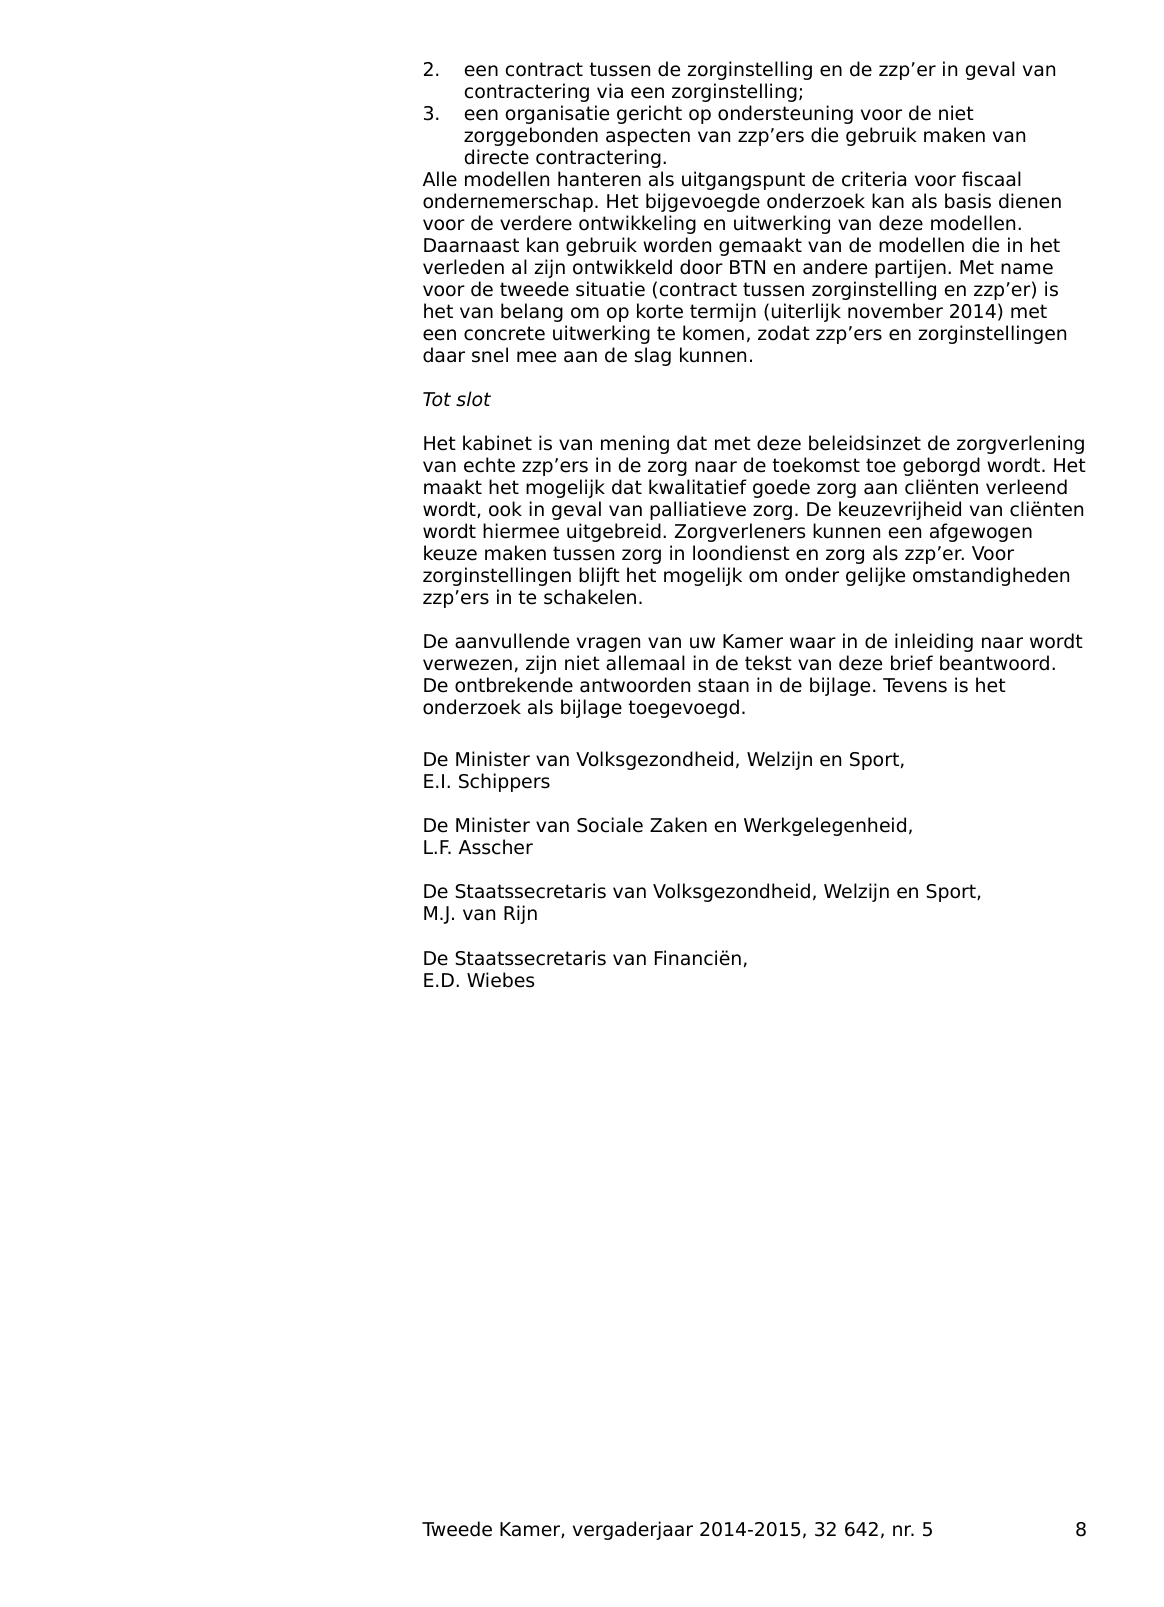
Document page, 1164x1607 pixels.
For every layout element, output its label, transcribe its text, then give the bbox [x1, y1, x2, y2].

text De Minister van Sociale Zaken en Werkgelegenheid, L.F. Asscher [422, 815, 1087, 859]
text De Staatssecretaris van Volksgezondheid, Welzijn en Sport, M.J. van Rijn [422, 881, 1087, 925]
text De Staatssecretaris van Financiën, E.D. Wiebes [422, 947, 1087, 991]
text 2. een contract tussen de zorginstelling en de zzp’er in geval van contractering via een zorginstelling; [422, 59, 1087, 103]
text 3. een organisatie gericht op ondersteuning voor de niet zorggebonden aspecten van zzp’ers die gebruik maken van directe contractering. [422, 103, 1087, 169]
text De aanvullende vragen van uw Kamer waar in de inleiding naar wordt verwezen, zijn niet allemaal in de tekst van deze brief beantwoord. De ontbrekende antwoorden staan in de bijlage. Tevens is het onderzoek als bijlage toegevoegd. [422, 631, 1087, 719]
subtitle Tot slot [422, 389, 1087, 411]
text Alle modellen hanteren als uitgangspunt de criteria voor fiscaal ondernemerschap. Het bijgevoegde onderzoek kan als basis dienen voor de verdere ontwikkeling en uitwerking van deze modellen. Daarnaast kan gebruik worden gemaakt van de modellen die in het verleden al zijn ontwikkeld door BTN en andere partijen. Met name voor de tweede situatie (contract tussen zorginstelling en zzp’er) is het van belang om op korte termijn (uiterlijk november 2014) met een concrete uitwerking te komen, zodat zzp’ers en zorginstellingen daar snel mee aan de slag kunnen. [422, 169, 1087, 367]
text De Minister van Volksgezondheid, Welzijn en Sport, E.I. Schippers [422, 749, 1087, 793]
text Het kabinet is van mening dat met deze beleidsinzet de zorgverlening van echte zzp’ers in de zorg naar de toekomst toe geborgd wordt. Het maakt het mogelijk dat kwalitatief goede zorg aan cliënten verleend wordt, ook in geval van palliatieve zorg. De keuzevrijheid van cliënten wordt hiermee uitgebreid. Zorgverleners kunnen een afgewogen keuze maken tussen zorg in loondienst en zorg als zzp’er. Voor zorginstellingen blijft het mogelijk om onder gelijke omstandigheden zzp’ers in te schakelen. [422, 433, 1087, 609]
